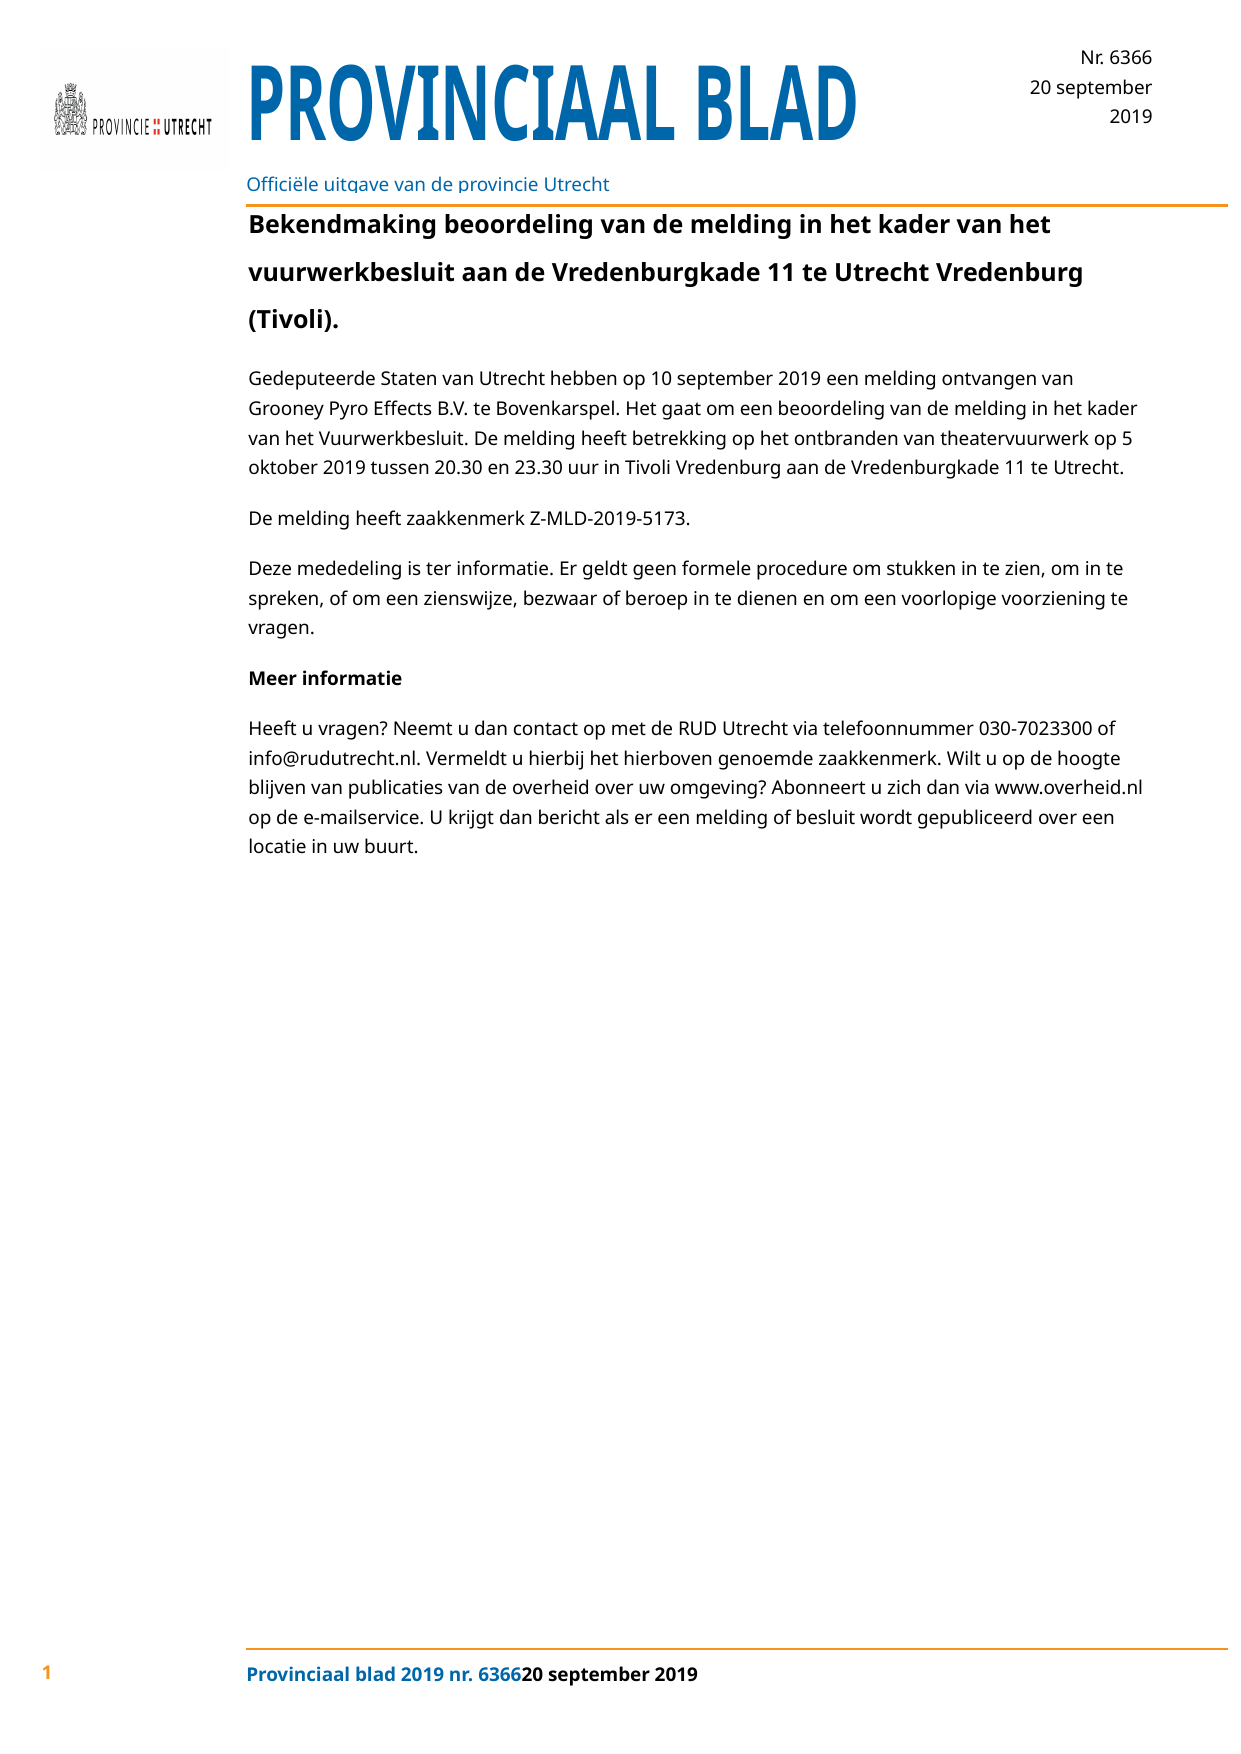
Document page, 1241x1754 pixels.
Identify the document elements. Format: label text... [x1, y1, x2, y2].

text De melding heeft zaakkenmerk Z-MLD-2019-5173. [248, 505, 1152, 530]
text Bekendmaking beoordeling van de melding in het kader van het vuurwerkbesluit aan de Vredenburgkade 11 te Utrecht Vredenburg (Tivoli). [248, 207, 1152, 336]
text Heeft u vragen? Neemt u dan contact op met de RUD Utrecht via telefoonnummer 030-7023300 of info@rudutrecht.nl. Vermeldt u hierbij het hierboven genoemde zaakkenmerk. Wilt u op de hoogte blijven van publicaties van de overheid over uw omgeving? Abonneert u zich dan via www.overheid.nl op de e-mailservice. U krijgt dan bericht als er een melding of besluit wordt gepubliceerd over een locatie in uw buurt. [248, 715, 1152, 859]
picture [41, 47, 231, 172]
text Gedeputeerde Staten van Utrecht hebben op 10 september 2019 een melding ontvangen van Grooney Pyro Effects B.V. te Bovenkarspel. Het gaat om een beoordeling van de melding in het kader van het Vuurwerkbesluit. De melding heeft betrekking op het ontbranden van theatervuurwerk op 5 oktober 2019 tussen 20.30 en 23.30 uur in Tivoli Vredenburg aan de Vredenburgkade 11 te Utrecht. [248, 366, 1152, 480]
text Deze mededeling is ter informatie. Er geldt geen formele procedure om stukken in te zien, om in te spreken, of om een zienswijze, bezwaar of beroep in te dienen en om een voorlopige voorziening te vragen. [248, 555, 1152, 640]
text Meer informatie [248, 665, 1152, 690]
